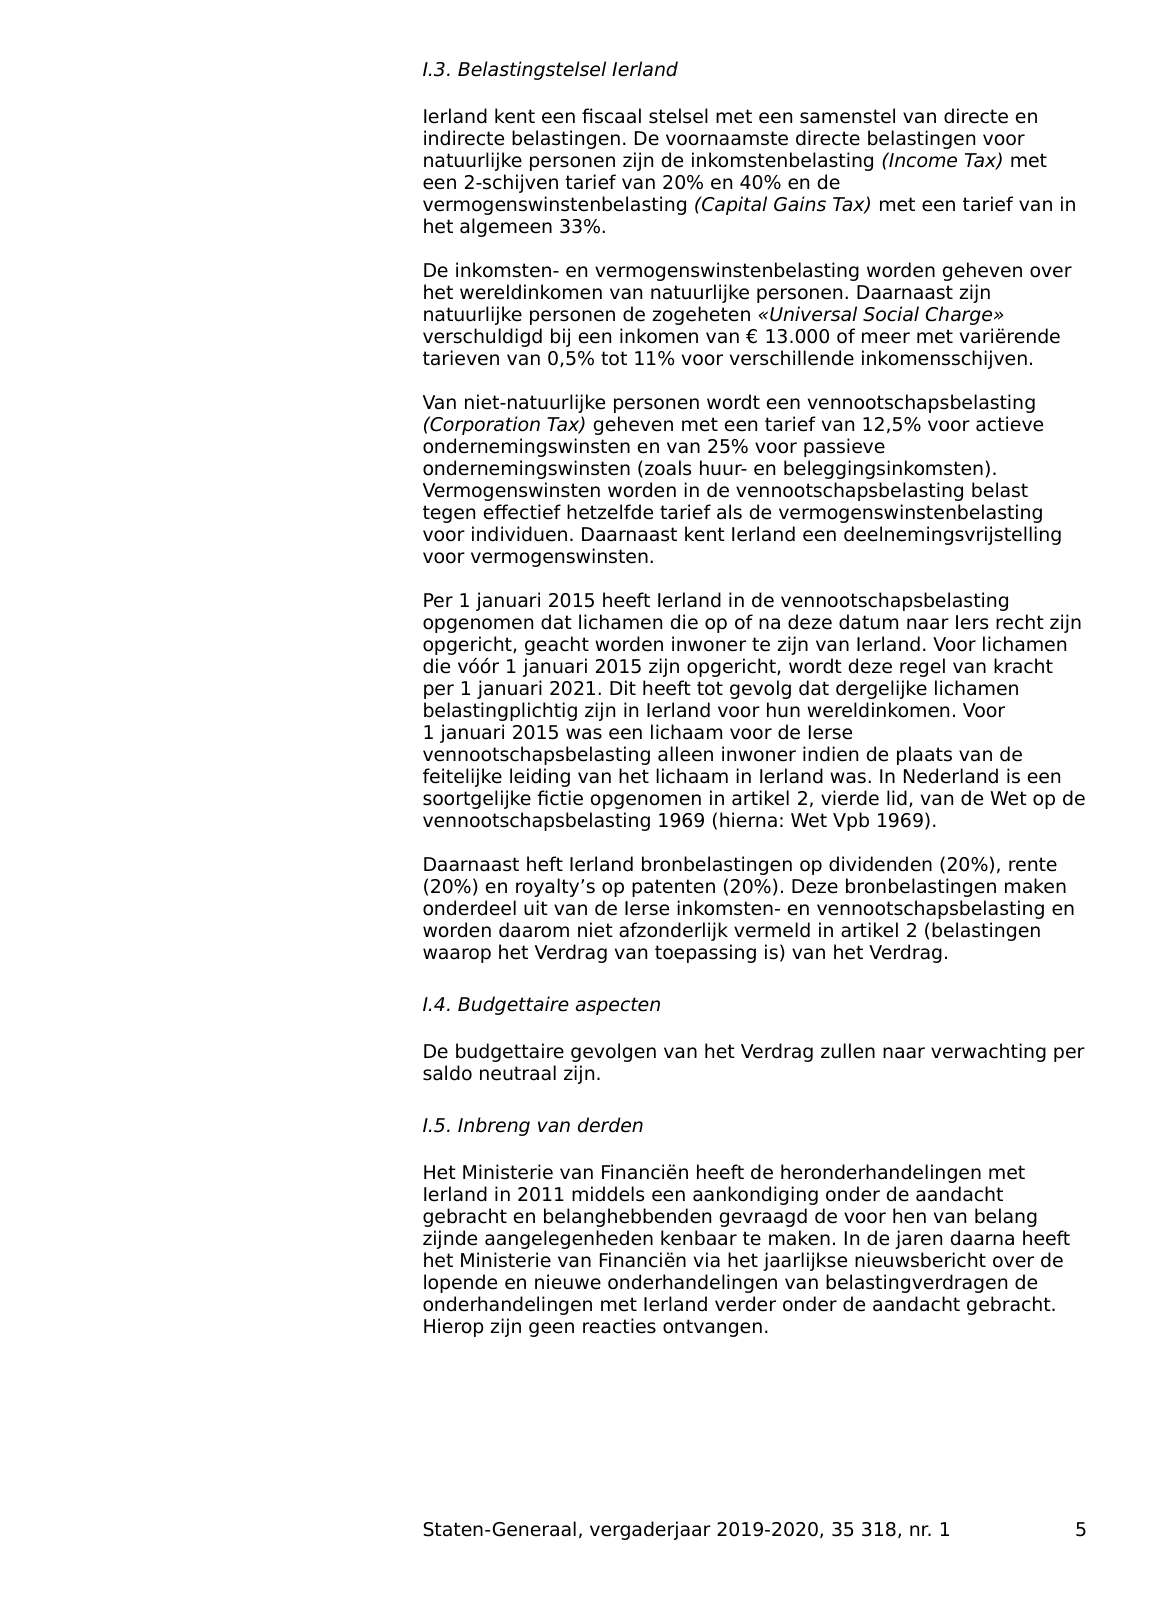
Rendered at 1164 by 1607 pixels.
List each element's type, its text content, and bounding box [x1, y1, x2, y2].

text Daarnaast heft Ierland bronbelastingen op dividenden (20%), rente (20%) en royalty’s op patenten (20%). Deze bronbelastingen maken onderdeel uit van de Ierse inkomsten- en vennootschapsbelasting en worden daarom niet afzonderlijk vermeld in artikel 2 (belastingen waarop het Verdrag van toepassing is) van het Verdrag. [422, 854, 1087, 964]
subtitle I.4. Budgettaire aspecten [422, 994, 1087, 1016]
text Per 1 januari 2015 heeft Ierland in de vennootschapsbelasting opgenomen dat lichamen die op of na deze datum naar Iers recht zijn opgericht, geacht worden inwoner te zijn van Ierland. Voor lichamen die vóór 1 januari 2015 zijn opgericht, wordt deze regel van kracht per 1 januari 2021. Dit heeft tot gevolg dat dergelijke lichamen belastingplichtig zijn in Ierland voor hun wereldinkomen. Voor 1 januari 2015 was een lichaam voor de Ierse vennootschapsbelasting alleen inwoner indien de plaats van de feitelijke leiding van het lichaam in Ierland was. In Nederland is een soortgelijke fictie opgenomen in artikel 2, vierde lid, van de Wet op de vennootschapsbelasting 1969 (hierna: Wet Vpb 1969). [422, 590, 1087, 832]
text Ierland kent een fiscaal stelsel met een samenstel van directe en indirecte belastingen. De voornaamste directe belastingen voor natuurlijke personen zijn de inkomstenbelasting (Income Tax) met een 2-schijven tarief van 20% en 40% en de vermogenswinstenbelasting (Capital Gains Tax) met een tarief van in het algemeen 33%. [422, 106, 1087, 238]
text Van niet-natuurlijke personen wordt een vennootschapsbelasting (Corporation Tax) geheven met een tarief van 12,5% voor actieve ondernemingswinsten en van 25% voor passieve ondernemingswinsten (zoals huur- en beleggingsinkomsten). Vermogenswinsten worden in de vennootschapsbelasting belast tegen effectief hetzelfde tarief als de vermogenswinstenbelasting voor individuen. Daarnaast kent Ierland een deelnemingsvrijstelling voor vermogenswinsten. [422, 392, 1087, 568]
text Het Ministerie van Financiën heeft de heronderhandelingen met Ierland in 2011 middels een aankondiging onder de aandacht gebracht en belanghebbenden gevraagd de voor hen van belang zijnde aangelegenheden kenbaar te maken. In de jaren daarna heeft het Ministerie van Financiën via het jaarlijkse nieuwsbericht over de lopende en nieuwe onderhandelingen van belastingverdragen de onderhandelingen met Ierland verder onder de aandacht gebracht. Hierop zijn geen reacties ontvangen. [422, 1162, 1087, 1338]
text De inkomsten- en vermogenswinstenbelasting worden geheven over het wereldinkomen van natuurlijke personen. Daarnaast zijn natuurlijke personen de zogeheten «Universal Social Charge» verschuldigd bij een inkomen van € 13.000 of meer met variërende tarieven van 0,5% tot 11% voor verschillende inkomensschijven. [422, 260, 1087, 370]
text De budgettaire gevolgen van het Verdrag zullen naar verwachting per saldo neutraal zijn. [422, 1041, 1087, 1085]
subtitle I.3. Belastingstelsel Ierland [422, 59, 1087, 81]
subtitle I.5. Inbreng van derden [422, 1115, 1087, 1137]
